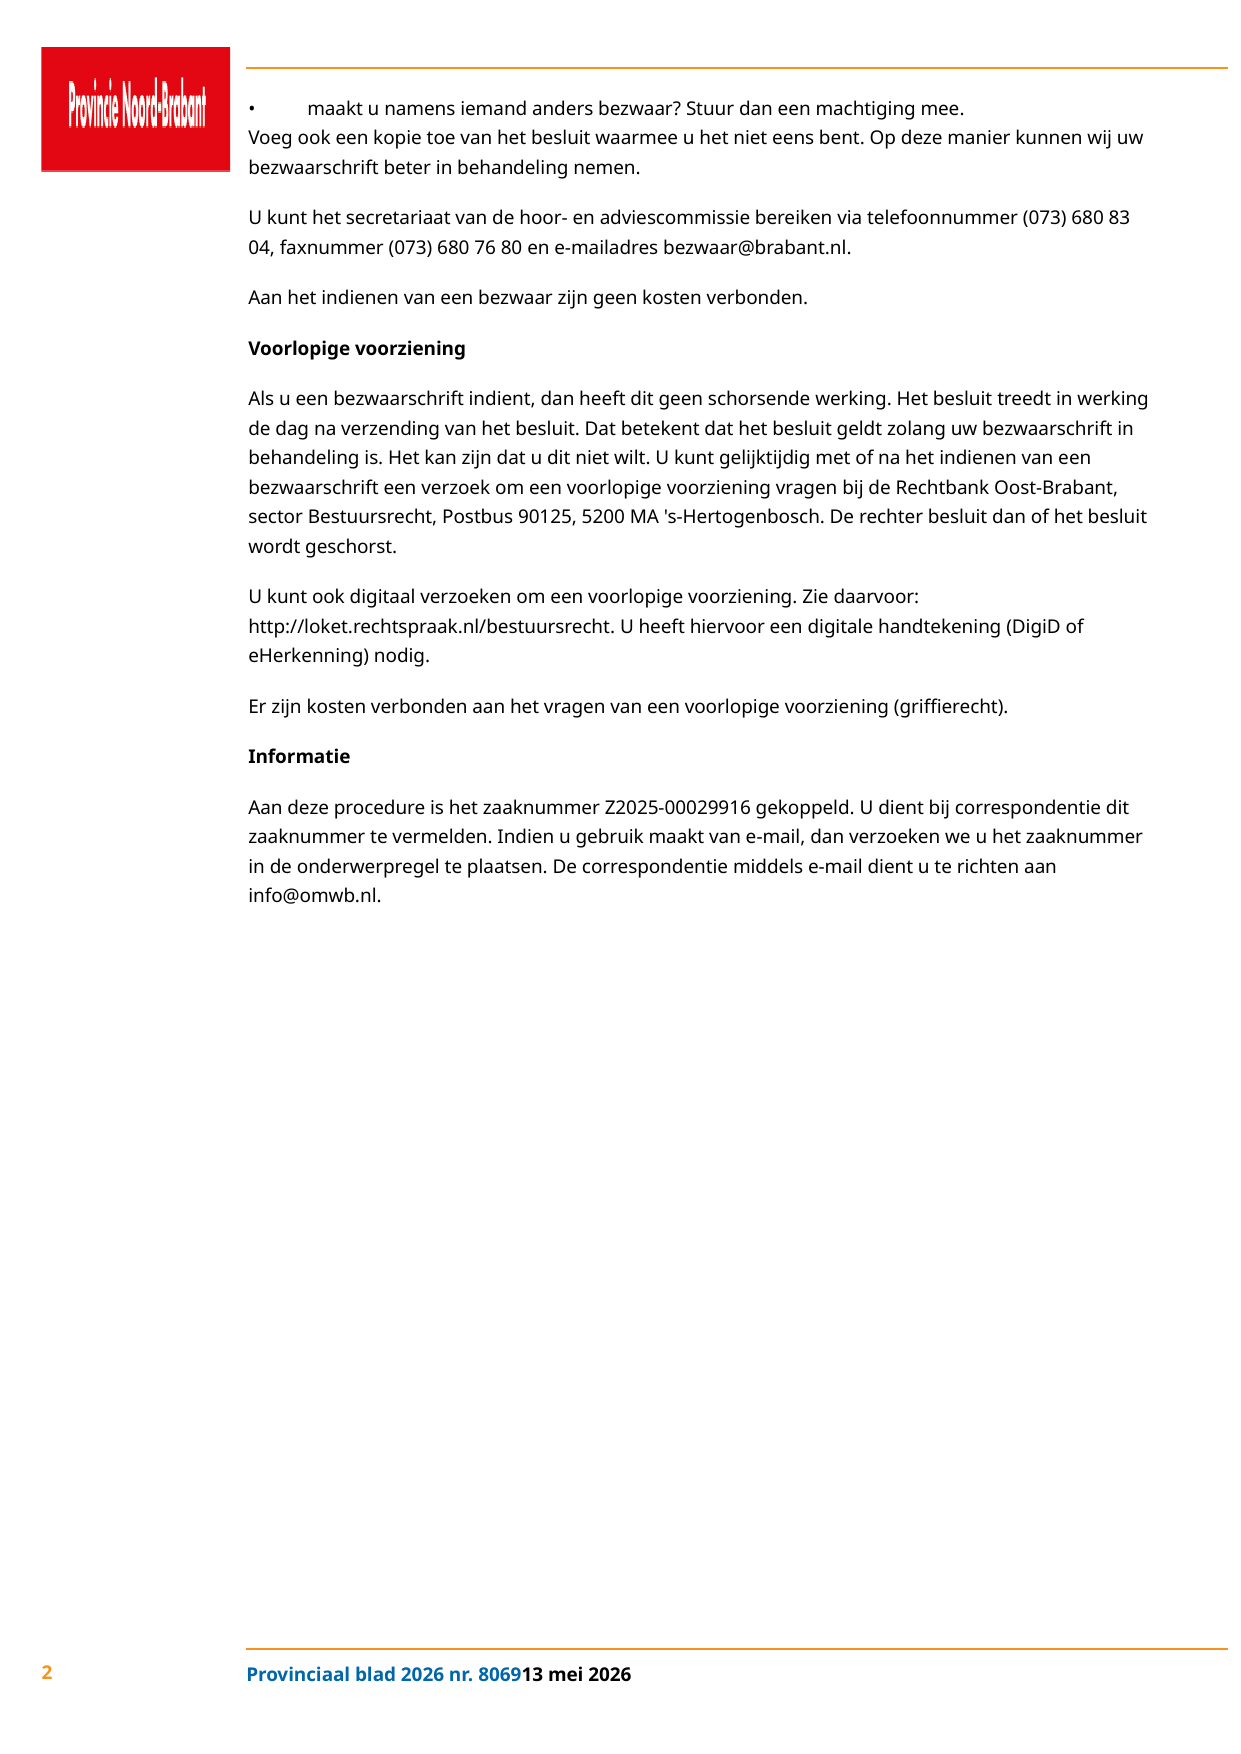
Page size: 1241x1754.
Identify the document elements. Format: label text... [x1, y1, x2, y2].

picture [41, 47, 231, 172]
list maakt u namens iemand anders bezwaar? Stuur dan een machtiging mee. [248, 95, 1152, 121]
text U kunt ook digitaal verzoeken om een voorlopige voorziening. Zie daarvoor: http://loket.rechtspraak.nl/bestuursrecht. U heeft hiervoor een digitale handtekening (DigiD of eHerkenning) nodig. [248, 583, 1152, 668]
text Voeg ook een kopie toe van het besluit waarmee u het niet eens bent. Op deze manier kunnen wij uw bezwaarschrift beter in behandeling nemen. [248, 124, 1152, 180]
text Informatie [248, 743, 1152, 769]
text Aan het indienen van een bezwaar zijn geen kosten verbonden. [248, 284, 1152, 310]
text Aan deze procedure is het zaaknummer Z2025-00029916 gekoppeld. U dient bij correspondentie dit zaaknummer te vermelden. Indien u gebruik maakt van e-mail, dan verzoeken we u het zaaknummer in de onderwerpregel te plaatsen. De correspondentie middels e-mail dient u te richten aan info@omwb.nl. [248, 794, 1152, 908]
text Voorlopige voorziening [248, 335, 1152, 361]
text Als u een bezwaarschrift indient, dan heeft dit geen schorsende werking. Het besluit treedt in werking de dag na verzending van het besluit. Dat betekent dat het besluit geldt zolang uw bezwaarschrift in behandeling is. Het kan zijn dat u dit niet wilt. U kunt gelijktijdig met of na het indienen van een bezwaarschrift een verzoek om een voorlopige voorziening vragen bij de Rechtbank Oost-Brabant, sector Bestuursrecht, Postbus 90125, 5200 MA 's‑Hertogenbosch. De rechter besluit dan of het besluit wordt geschorst. [248, 385, 1152, 559]
text U kunt het secretariaat van de hoor- en adviescommissie bereiken via telefoonnummer (073) 680 83 04, faxnummer (073) 680 76 80 en e-mailadres bezwaar@brabant.nl. [248, 204, 1152, 260]
text Er zijn kosten verbonden aan het vragen van een voorlopige voorziening (griffierecht). [248, 693, 1152, 719]
